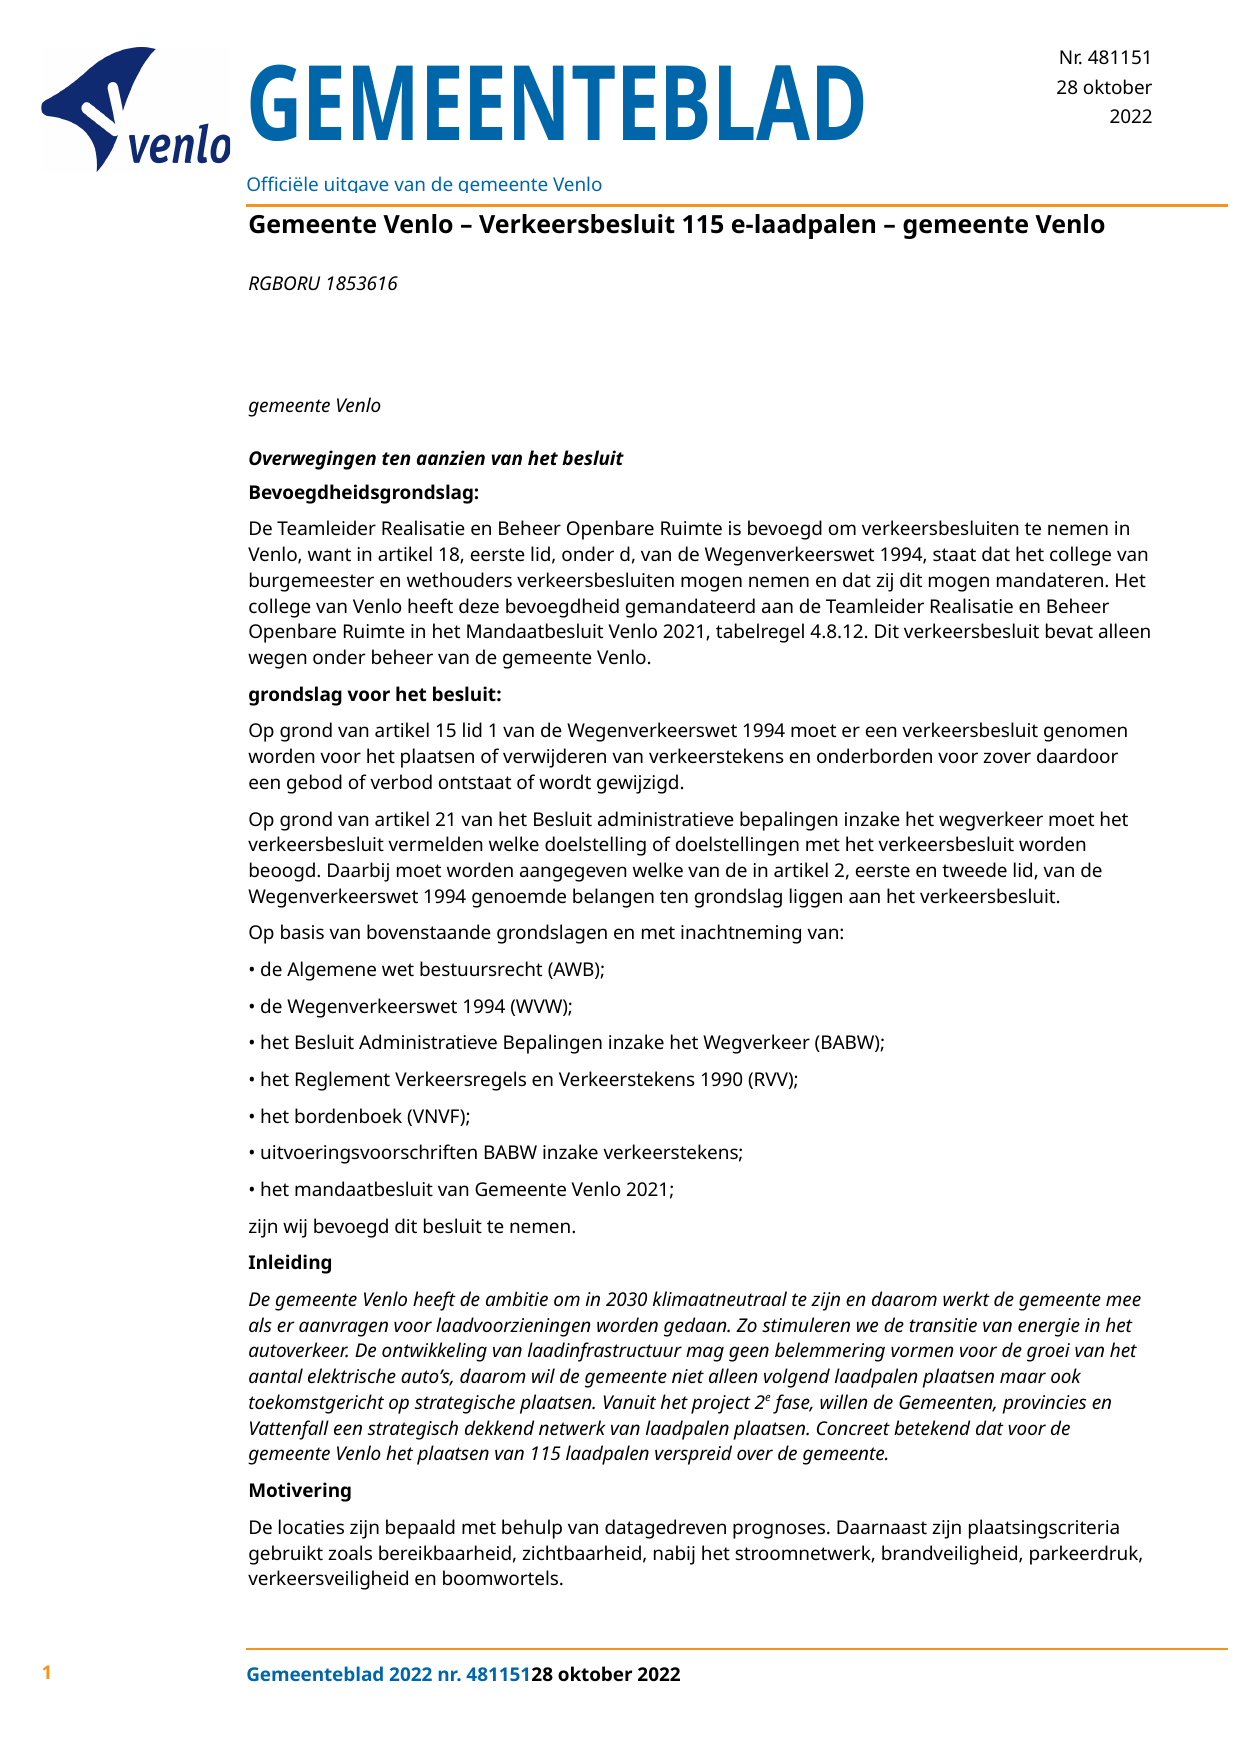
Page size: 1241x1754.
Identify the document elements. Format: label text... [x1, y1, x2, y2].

text De locaties zijn bepaald met behulp van datagedreven prognoses. Daarnaast zijn plaatsingscriteria gebruikt zoals bereikbaarheid, zichtbaarheid, nabij het stroomnetwerk, brandveiligheid, parkeerdruk, verkeersveiligheid en boomwortels. [248, 1514, 1152, 1591]
text Op grond van artikel 15 lid 1 van de Wegenverkeerswet 1994 moet er een verkeersbesluit genomen worden voor het plaatsen of verwijderen van verkeerstekens en onderborden voor zover daardoor een gebod of verbod ontstaat of wordt gewijzigd. [248, 718, 1152, 795]
text • het bordenboek (VNVF); [248, 1103, 1152, 1129]
text • uitvoeringsvoorschriften BABW inzake verkeerstekens; [248, 1139, 1152, 1165]
text De Teamleider Realisatie en Beheer Openbare Ruimte is bevoegd om verkeersbesluiten te nemen in Venlo, want in artikel 18, eerste lid, onder d, van de Wegenverkeerswet 1994, staat dat het college van burgemeester en wethouders verkeersbesluiten mogen nemen en dat zij dit mogen mandateren. Het college van Venlo heeft deze bevoegdheid gemandateerd aan de Teamleider Realisatie en Beheer Openbare Ruimte in het Mandaatbesluit Venlo 2021, tabelregel 4.8.12. Dit verkeersbesluit bevat alleen wegen onder beheer van de gemeente Venlo. [248, 516, 1152, 670]
text Gemeente Venlo – Verkeersbesluit 115 e-laadpalen – gemeente Venlo [248, 207, 1152, 241]
text • het Besluit Administratieve Bepalingen inzake het Wegverkeer (BABW); [248, 1029, 1152, 1055]
picture [41, 47, 231, 172]
text Motivering [248, 1477, 1152, 1503]
text zijn wij bevoegd dit besluit te nemen. [248, 1213, 1152, 1239]
text gemeente Venlo [248, 392, 1152, 418]
text • de Algemene wet bestuursrecht (AWB); [248, 956, 1152, 982]
text Overwegingen ten aanzien van het besluit [248, 445, 1152, 471]
text Inleiding [248, 1249, 1152, 1275]
text Bevoegdheidsgrondslag: [248, 479, 1152, 505]
text grondslag voor het besluit: [248, 681, 1152, 707]
text • het Reglement Verkeersregels en Verkeerstekens 1990 (RVV); [248, 1066, 1152, 1092]
text Op basis van bovenstaande grondslagen en met inachtneming van: [248, 919, 1152, 945]
text Op grond van artikel 21 van het Besluit administratieve bepalingen inzake het wegverkeer moet het verkeersbesluit vermelden welke doelstelling of doelstellingen met het verkeersbesluit worden beoogd. Daarbij moet worden aangegeven welke van de in artikel 2, eerste en tweede lid, van de Wegenverkeerswet 1994 genoemde belangen ten grondslag liggen aan het verkeersbesluit. [248, 806, 1152, 909]
text • het mandaatbesluit van Gemeente Venlo 2021; [248, 1176, 1152, 1202]
text RGBORU 1853616 [248, 270, 1152, 296]
text De gemeente Venlo heeft de ambitie om in 2030 klimaatneutraal te zijn en daarom werkt de gemeente mee als er aanvragen voor laadvoorzieningen worden gedaan. Zo stimuleren we de transitie van energie in het autoverkeer. De ontwikkeling van laadinfrastructuur mag geen belemmering vormen voor de groei van het aantal elektrische auto’s, daarom wil de gemeente niet alleen volgend laadpalen plaatsen maar ook toekomstgericht op strategische plaatsen. Vanuit het project 2e fase, willen de Gemeenten, provincies en Vattenfall een strategisch dekkend netwerk van laadpalen plaatsen. Concreet betekend dat voor de gemeente Venlo het plaatsen van 115 laadpalen verspreid over de gemeente. [248, 1286, 1152, 1466]
text • de Wegenverkeerswet 1994 (WVW); [248, 993, 1152, 1019]
